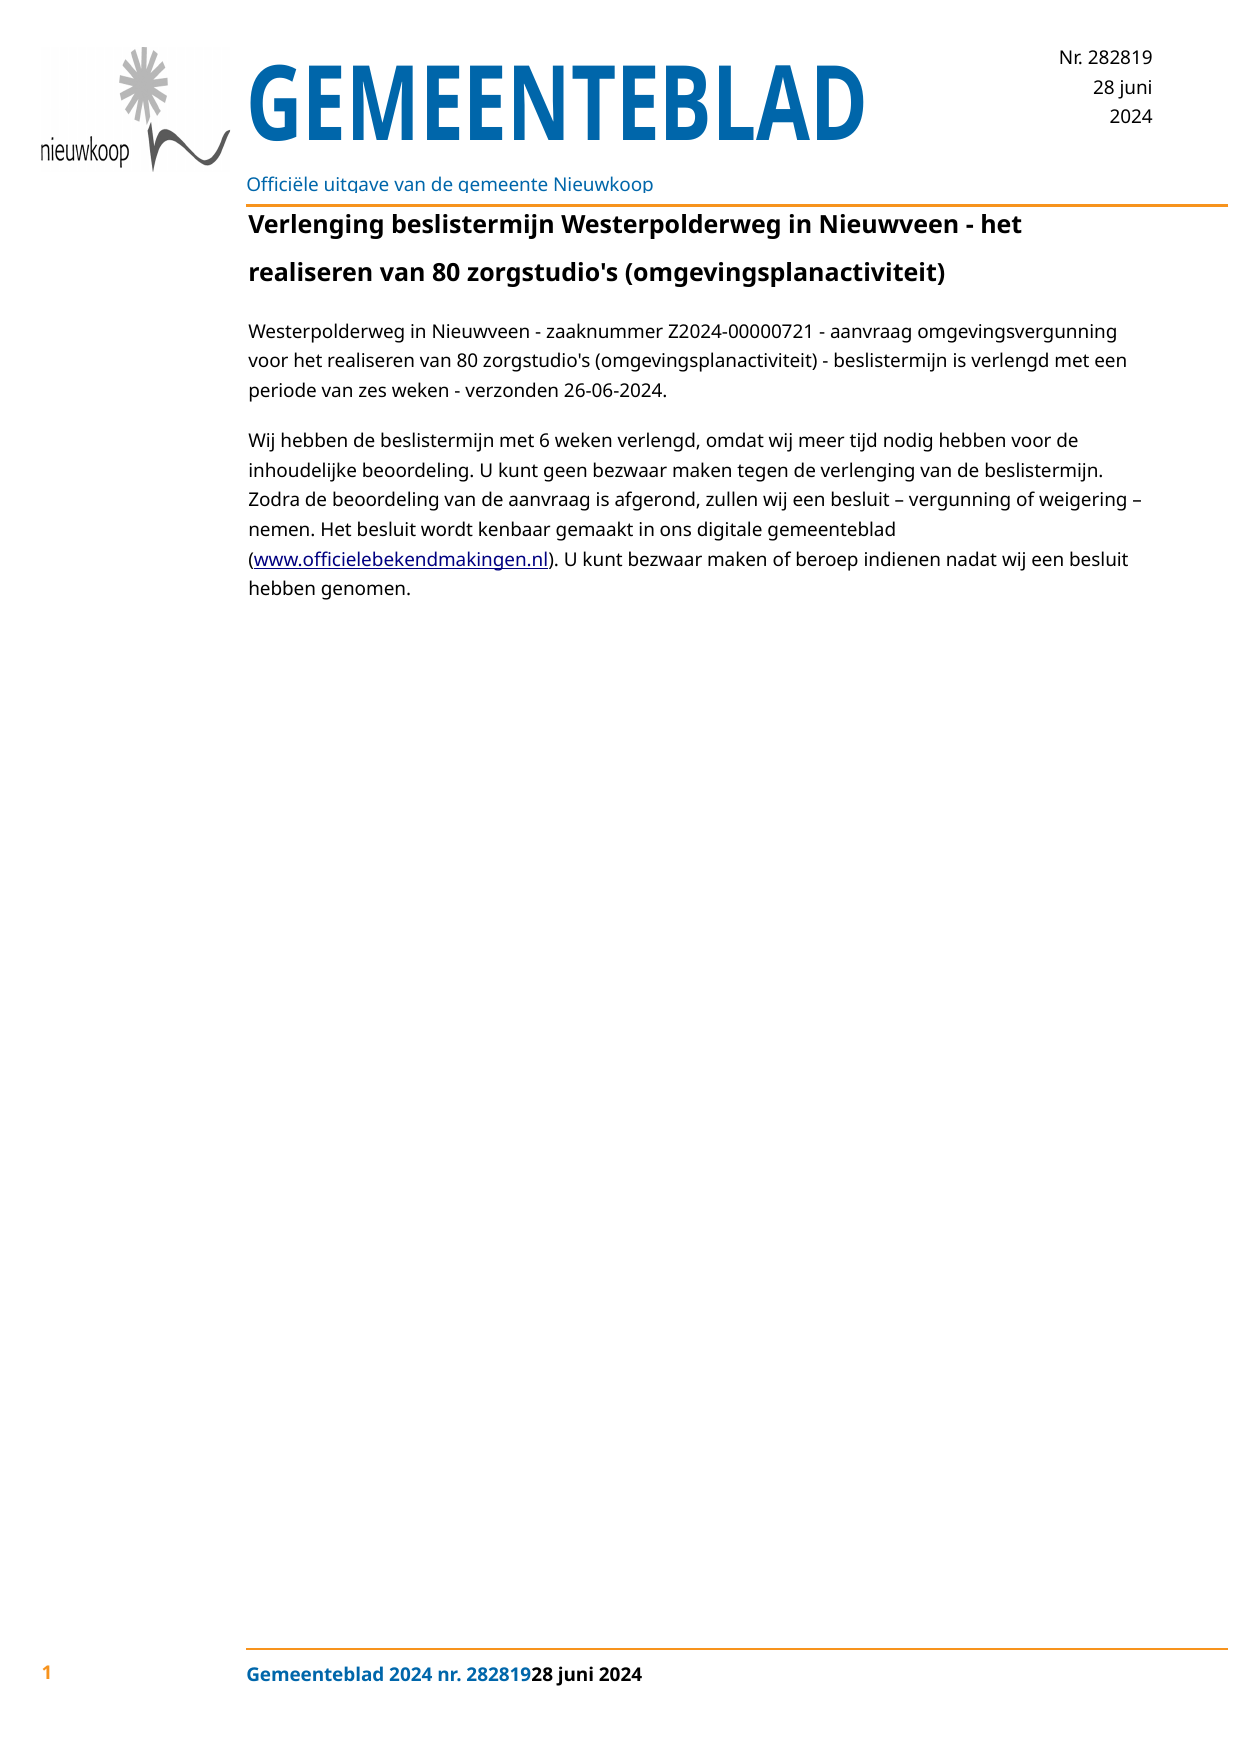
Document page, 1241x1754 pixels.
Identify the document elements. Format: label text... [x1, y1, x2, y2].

text Wij hebben de beslistermijn met 6 weken verlengd, omdat wij meer tijd nodig hebben voor de inhoudelijke beoordeling. U kunt geen bezwaar maken tegen de verlenging van de beslistermijn. Zodra de beoordeling van de aanvraag is afgerond, zullen wij een besluit – vergunning of weigering – nemen. Het besluit wordt kenbaar gemaakt in ons digitale gemeenteblad (www.officielebekendmakingen.nl). U kunt bezwaar maken of beroep indienen nadat wij een besluit hebben genomen. [248, 427, 1152, 601]
text Westerpolderweg in Nieuwveen - zaaknummer Z2024-00000721 - aanvraag omgevingsvergunning voor het realiseren van 80 zorgstudio's (omgevingsplanactiviteit) - beslistermijn is verlengd met een periode van zes weken - verzonden 26-06-2024. [248, 318, 1152, 403]
text Verlenging beslistermijn Westerpolderweg in Nieuwveen - het realiseren van 80 zorgstudio's (omgevingsplanactiviteit) [248, 207, 1152, 288]
picture [41, 47, 231, 172]
